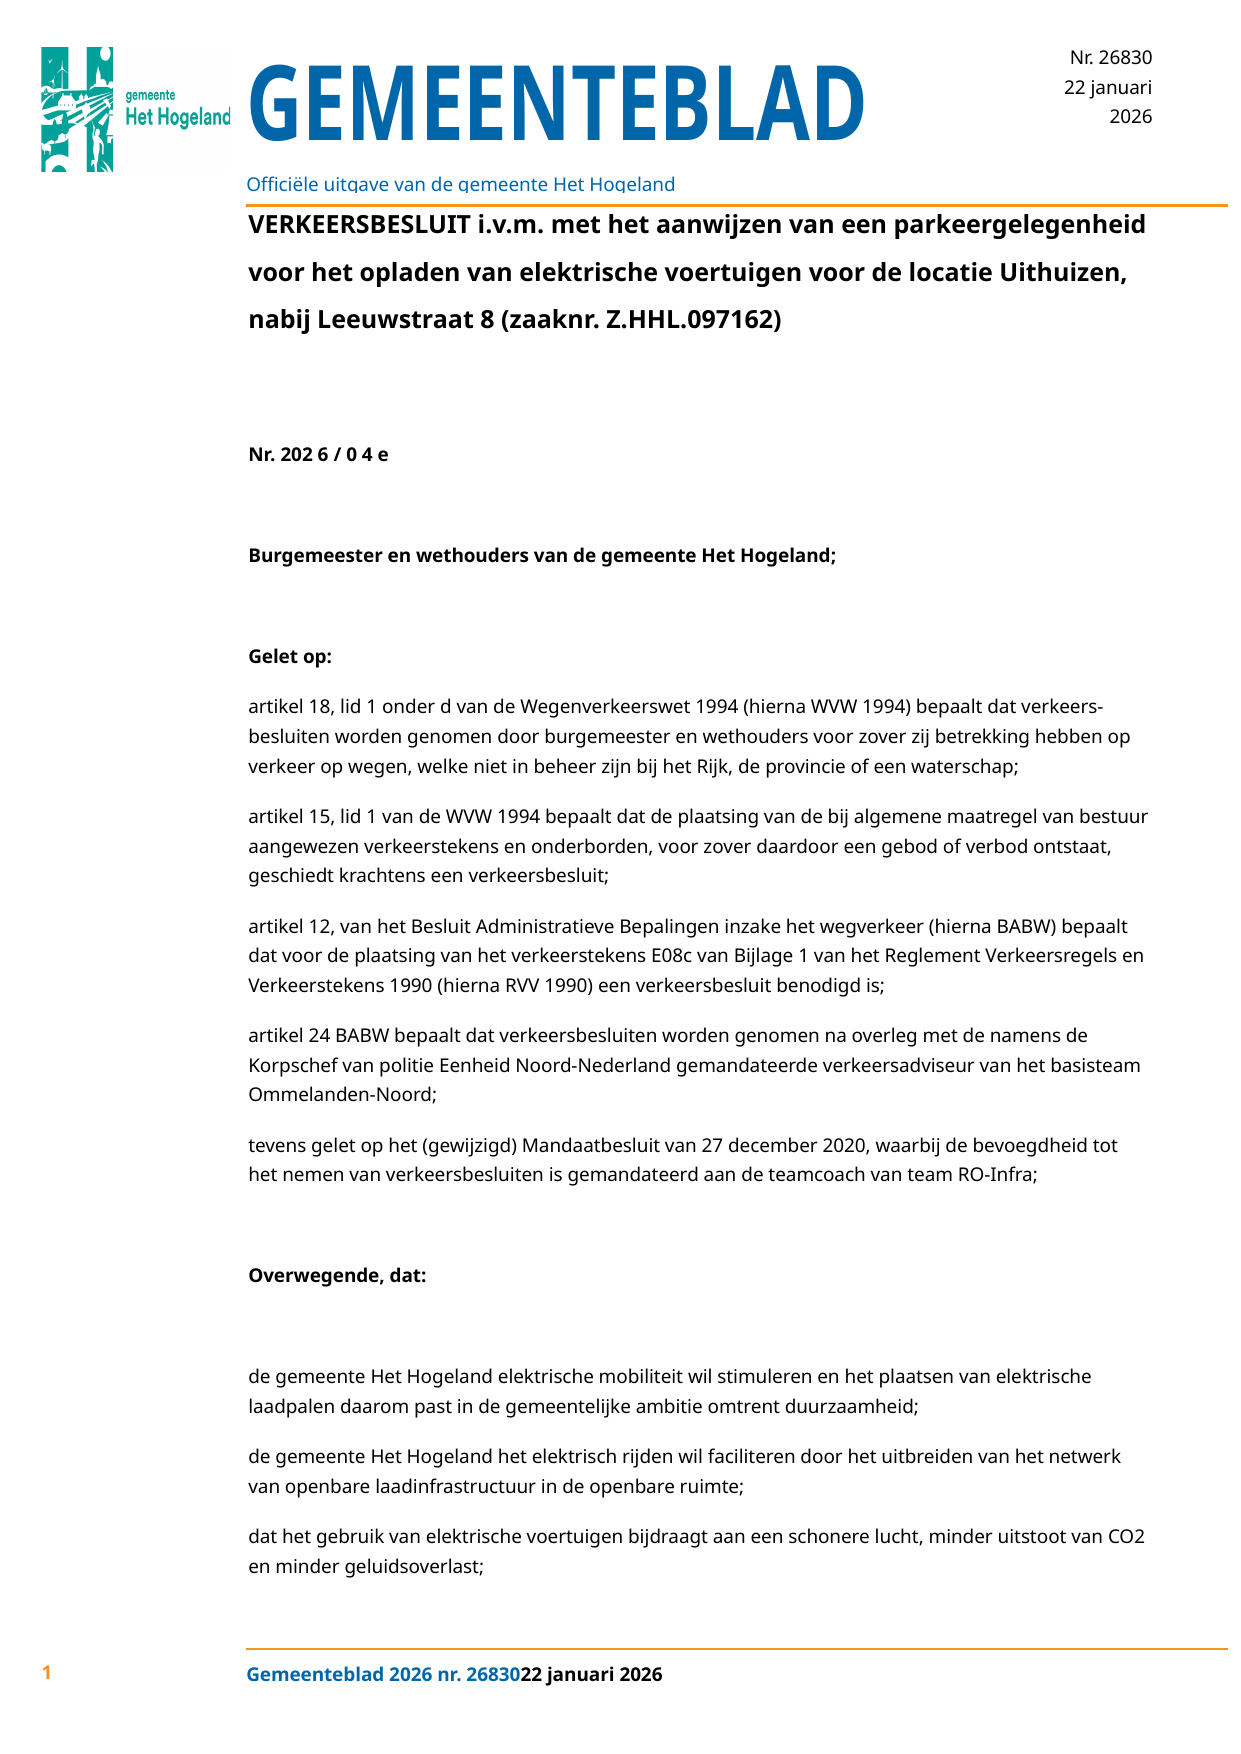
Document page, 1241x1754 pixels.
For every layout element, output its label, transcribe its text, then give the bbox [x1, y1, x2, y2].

text Overwegende, dat: [248, 1262, 1152, 1288]
text artikel 15, lid 1 van de WVW 1994 bepaalt dat de plaatsing van de bij algemene maatregel van bestuur aangewezen verkeerstekens en onderborden, voor zover daardoor een gebod of verbod ontstaat, geschiedt krachtens een verkeersbesluit; [248, 803, 1152, 888]
text tevens gelet op het (gewijzigd) Mandaatbesluit van 27 december 2020, waarbij de bevoegdheid tot het nemen van verkeersbesluiten is gemandateerd aan de teamcoach van team RO-Infra; [248, 1132, 1152, 1187]
text artikel 12, van het Besluit Administratieve Bepalingen inzake het wegverkeer (hierna BABW) bepaalt dat voor de plaatsing van het verkeerstekens E08c van Bijlage 1 van het Reglement Verkeersregels en Verkeerstekens 1990 (hierna RVV 1990) een verkeersbesluit benodigd is; [248, 913, 1152, 998]
text de gemeente Het Hogeland het elektrisch rijden wil faciliteren door het uitbreiden van het netwerk van openbare laadinfrastructuur in de openbare ruimte; [248, 1443, 1152, 1499]
text dat het gebruik van elektrische voertuigen bijdraagt aan een schonere lucht, minder uitstoot van CO2 en minder geluidsoverlast; [248, 1523, 1152, 1579]
text artikel 24 BABW bepaalt dat verkeersbesluiten worden genomen na overleg met de namens de Korpschef van politie Eenheid Noord-Nederland gemandateerde verkeersadviseur van het basisteam Ommelanden-Noord; [248, 1022, 1152, 1107]
text de gemeente Het Hogeland elektrische mobiliteit wil stimuleren en het plaatsen van elektrische laadpalen daarom past in de gemeentelijke ambitie omtrent duurzaamheid; [248, 1363, 1152, 1419]
text Burgemeester en wethouders van de gemeente Het Hogeland; [248, 542, 1152, 568]
text VERKEERSBESLUIT i.v.m. met het aanwijzen van een parkeergelegenheid voor het opladen van elektrische voertuigen voor de locatie Uithuizen, nabij Leeuwstraat 8 (zaaknr. Z.HHL.097162) [248, 207, 1152, 336]
text Nr. 202 6 / 0 4 e [248, 442, 1152, 467]
text artikel 18, lid 1 onder d van de Wegenverkeerswet 1994 (hierna WVW 1994) bepaalt dat verkeers-besluiten worden genomen door burgemeester en wethouders voor zover zij betrekking hebben op verkeer op wegen, welke niet in beheer zijn bij het Rijk, de provincie of een waterschap; [248, 694, 1152, 779]
picture [41, 47, 231, 172]
text Gelet op: [248, 643, 1152, 669]
